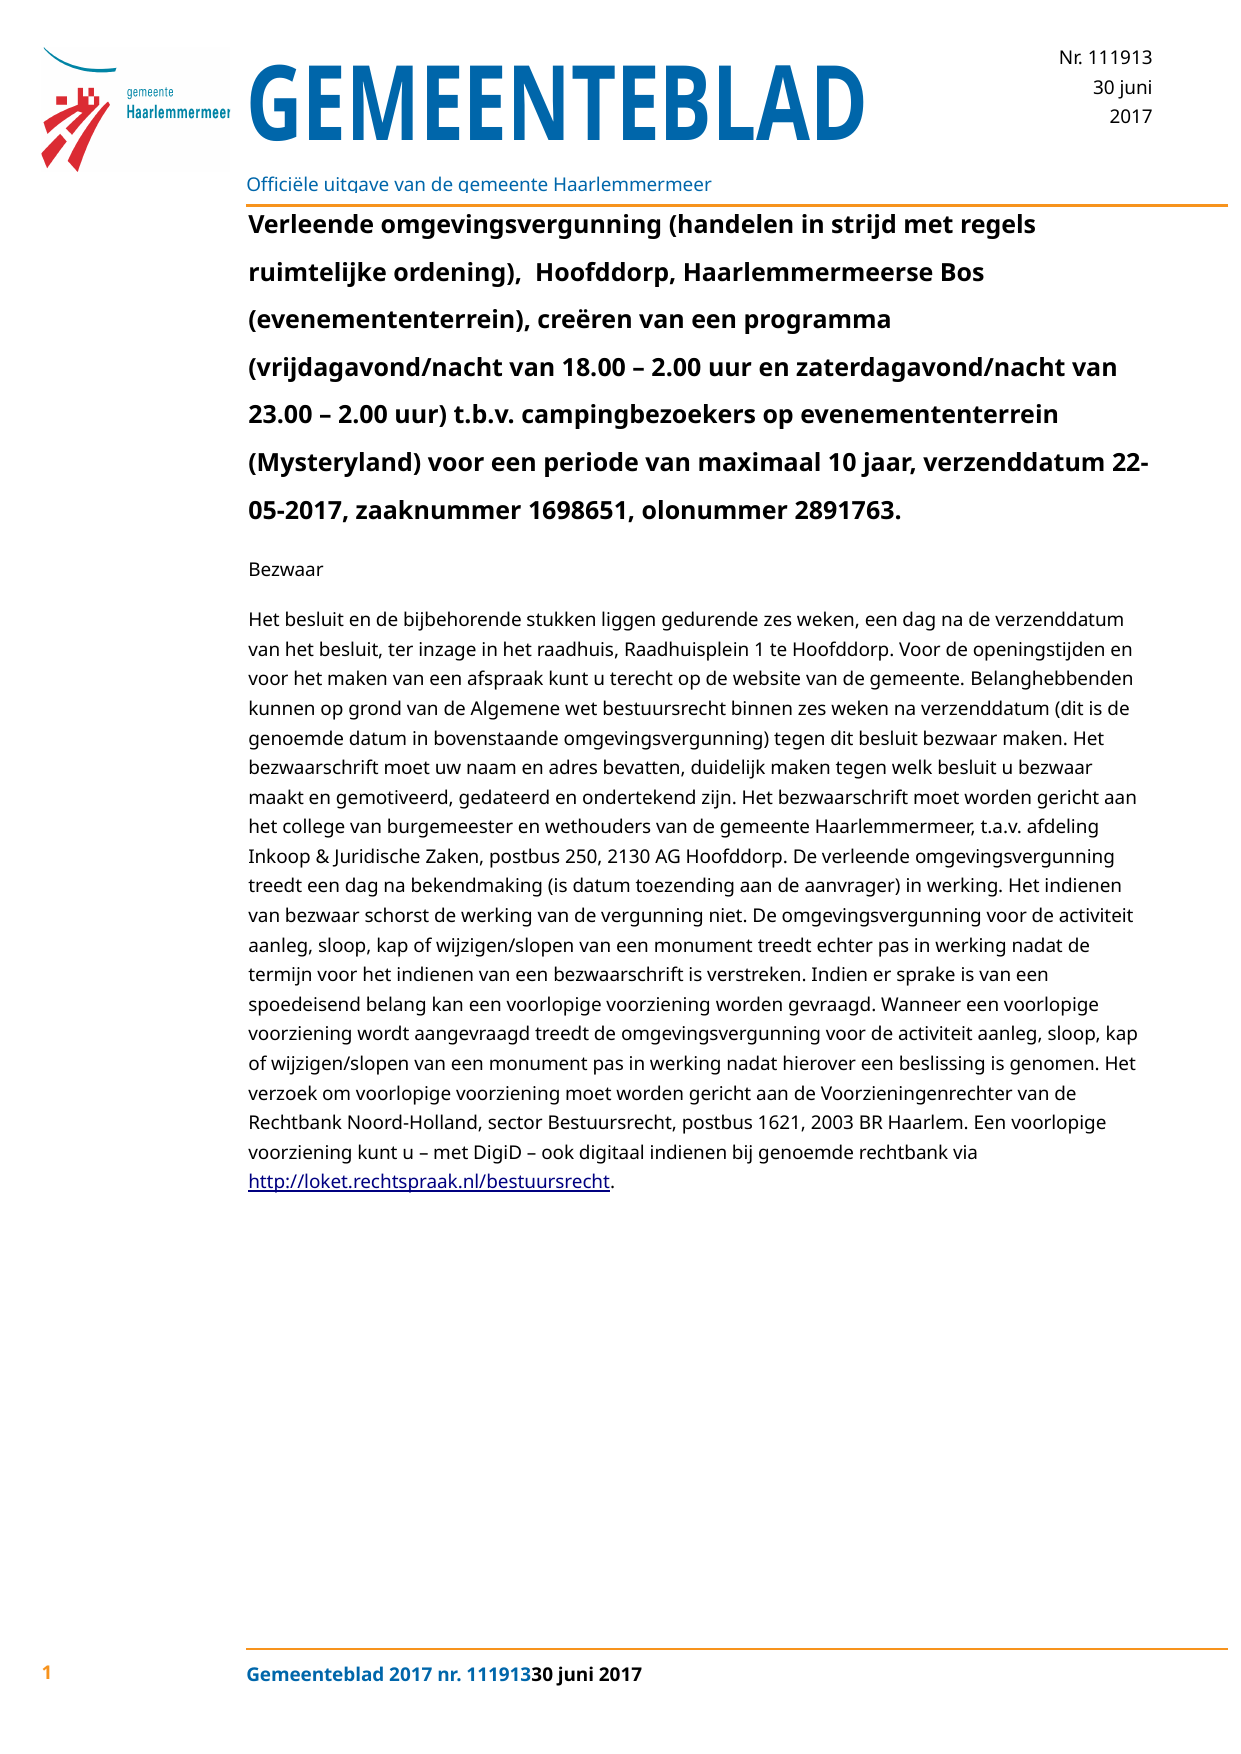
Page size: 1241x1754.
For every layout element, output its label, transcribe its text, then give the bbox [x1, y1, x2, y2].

picture [41, 47, 231, 172]
text Bezwaar [248, 556, 1152, 582]
text Het besluit en de bijbehorende stukken liggen gedurende zes weken, een dag na de verzenddatum van het besluit, ter inzage in het raadhuis, Raadhuisplein 1 te Hoofddorp. Voor de openingstijden en voor het maken van een afspraak kunt u terecht op de website van de gemeente. Belanghebbenden kunnen op grond van de Algemene wet bestuursrecht binnen zes weken na verzenddatum (dit is de genoemde datum in bovenstaande omgevingsvergunning) tegen dit besluit bezwaar maken. Het bezwaarschrift moet uw naam en adres bevatten, duidelijk maken tegen welk besluit u bezwaar maakt en gemotiveerd, gedateerd en ondertekend zijn. Het bezwaarschrift moet worden gericht aan het college van burgemeester en wethouders van de gemeente Haarlemmermeer, t.a.v. afdeling Inkoop & Juridische Zaken, postbus 250, 2130 AG Hoofddorp. De verleende omgevingsvergunning treedt een dag na bekendmaking (is datum toezending aan de aanvrager) in werking. Het indienen van bezwaar schorst de werking van de vergunning niet. De omgevingsvergunning voor de activiteit aanleg, sloop, kap of wijzigen/slopen van een monument treedt echter pas in werking nadat de termijn voor het indienen van een bezwaarschrift is verstreken. Indien er sprake is van een spoedeisend belang kan een voorlopige voorziening worden gevraagd. Wanneer een voorlopige voorziening wordt aangevraagd treedt de omgevingsvergunning voor de activiteit aanleg, sloop, kap of wijzigen/slopen van een monument pas in werking nadat hierover een beslissing is genomen. Het verzoek om voorlopige voorziening moet worden gericht aan de Voorzieningenrechter van de Rechtbank Noord-Holland, sector Bestuursrecht, postbus 1621, 2003 BR Haarlem. Een voorlopige voorziening kunt u – met DigiD – ook digitaal indienen bij genoemde rechtbank via http://loket.rechtspraak.nl/bestuursrecht. [248, 606, 1152, 1194]
text Verleende omgevingsvergunning (handelen in strijd met regels ruimtelijke ordening), Hoofddorp, Haarlemmermeerse Bos (evenemententerrein), creëren van een programma (vrijdagavond/nacht van 18.00 – 2.00 uur en zaterdagavond/nacht van 23.00 – 2.00 uur) t.b.v. campingbezoekers op evenemententerrein (Mysteryland) voor een periode van maximaal 10 jaar, verzenddatum 22-05-2017, zaaknummer 1698651, olonummer 2891763. [248, 207, 1152, 526]
